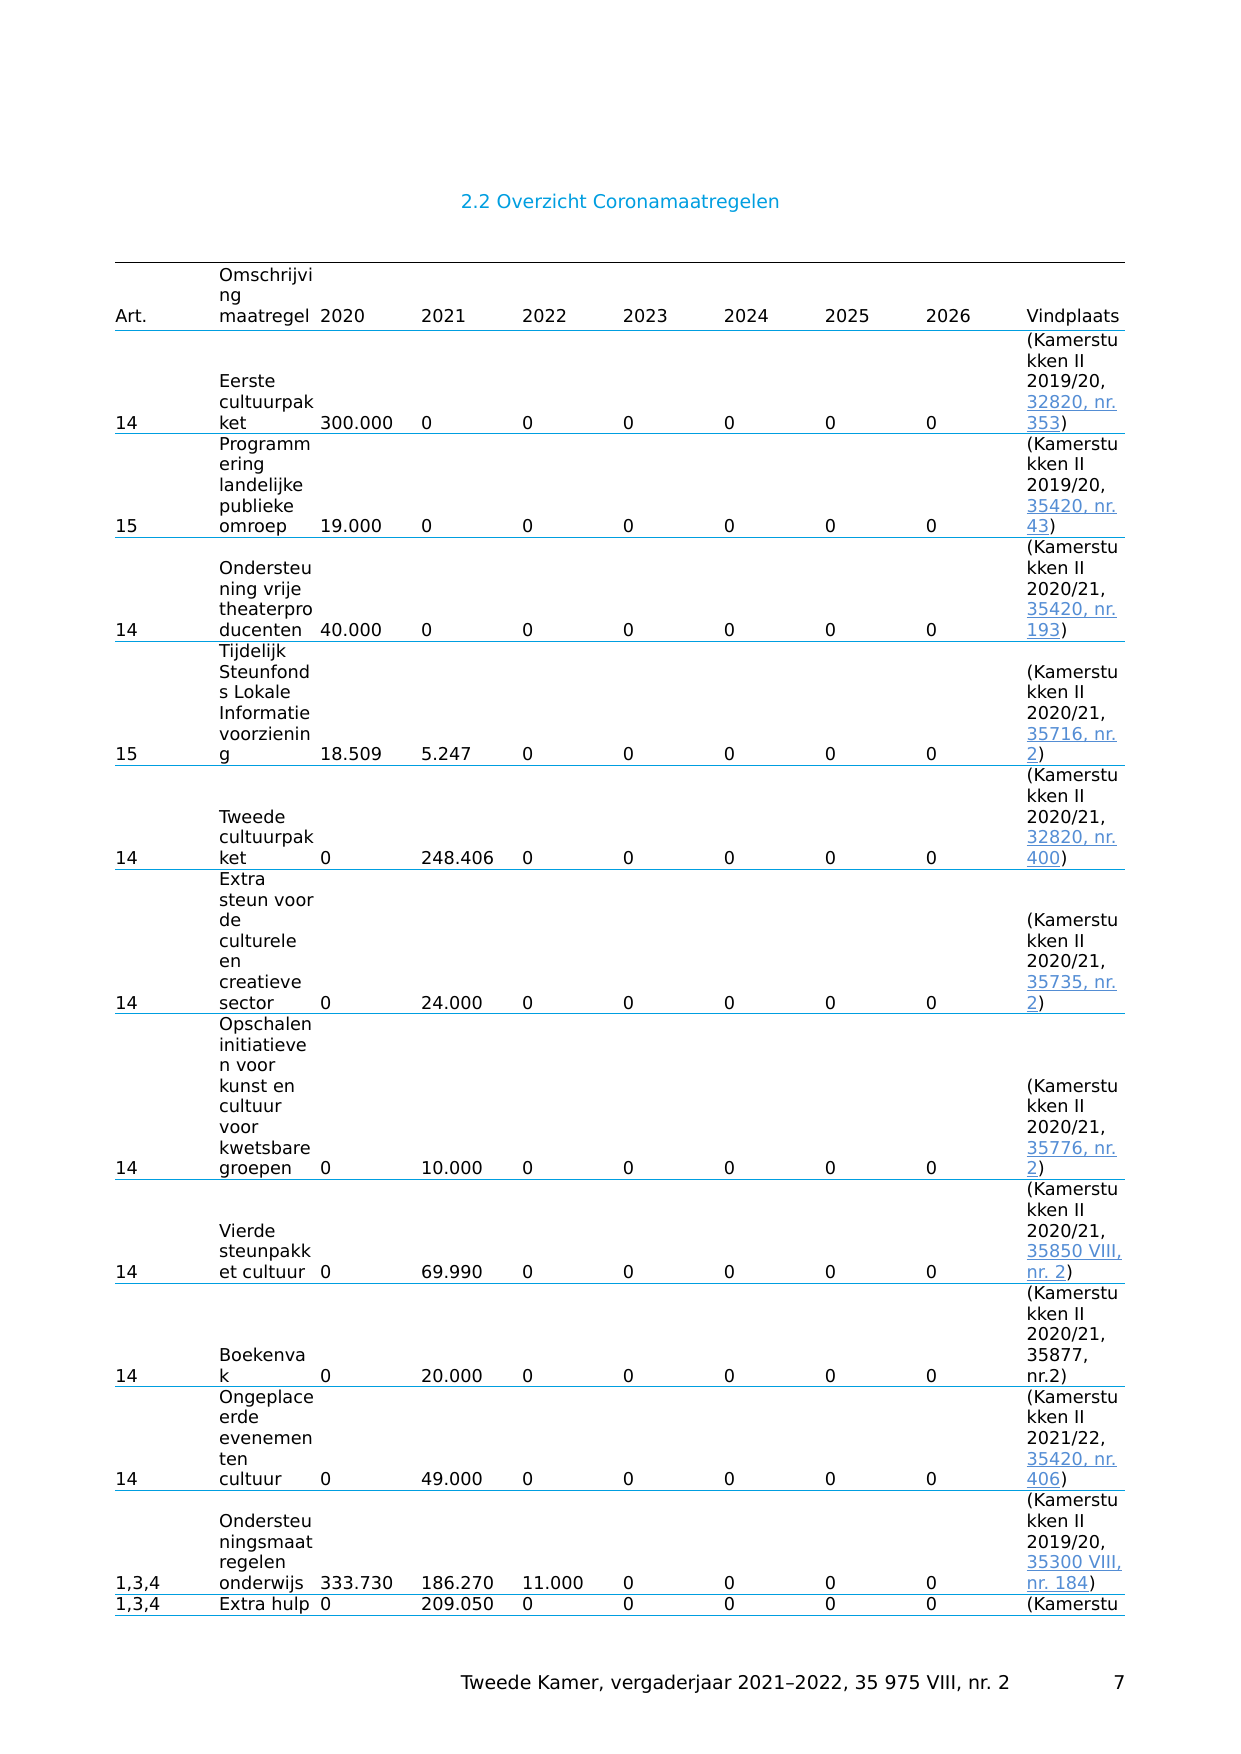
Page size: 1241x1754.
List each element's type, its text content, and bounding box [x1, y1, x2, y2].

table_cell 0 [822, 538, 923, 641]
table_cell 1,3,4 [115, 1595, 216, 1614]
table_cell 14 [115, 766, 216, 868]
table_cell (Kamerstukken II 2020/21, 35776, nr. 2) [1024, 1014, 1125, 1179]
table_cell 14 [115, 1284, 216, 1386]
table_cell 0 [721, 1387, 822, 1490]
table_cell 0 [822, 642, 923, 765]
table_cell 0 [923, 1284, 1023, 1386]
table_cell 0 [923, 538, 1023, 641]
table_cell (Kamerstukken II 2019/20, 35420, nr. 43) [1024, 434, 1125, 537]
table_cell 0 [418, 434, 519, 537]
table_cell (Kamerstukken II 2019/20, 35300 VIII, nr. 184) [1024, 1491, 1125, 1593]
table_cell 0 [317, 1180, 418, 1282]
table_cell 0 [721, 870, 822, 1013]
table_cell Extra steun voor de culturele en creatieve sector [216, 870, 317, 1013]
table_cell 0 [620, 331, 721, 433]
table_cell 0 [923, 1387, 1023, 1490]
table_cell 0 [519, 642, 620, 765]
table_cell 0 [721, 1595, 822, 1614]
table_cell 5.247 [418, 642, 519, 765]
table_cell 0 [317, 1014, 418, 1179]
table_cell 0 [620, 538, 721, 641]
table_cell 0 [721, 1180, 822, 1282]
table_cell 0 [822, 1491, 923, 1593]
table_cell 0 [519, 1595, 620, 1614]
table_cell 0 [923, 766, 1023, 868]
table_cell 0 [620, 870, 721, 1013]
table_cell 0 [721, 1014, 822, 1179]
table_cell 0 [620, 1387, 721, 1490]
table_cell 14 [115, 538, 216, 641]
table_cell 2025 [822, 263, 923, 329]
table_cell 333.730 [317, 1491, 418, 1593]
table_cell 0 [822, 870, 923, 1013]
table_cell 0 [923, 1180, 1023, 1282]
table_cell 0 [923, 1595, 1023, 1614]
table_cell 0 [519, 331, 620, 433]
table_cell Ongeplaceerde evenementen cultuur [216, 1387, 317, 1490]
table_cell Ondersteuningsmaatregelen onderwijs [216, 1491, 317, 1593]
table_cell 0 [418, 538, 519, 641]
table_cell 0 [923, 331, 1023, 433]
table_cell 0 [620, 1014, 721, 1179]
table_cell (Kamerstu [1024, 1595, 1125, 1614]
table_cell 0 [317, 766, 418, 868]
table_cell 0 [923, 1491, 1023, 1593]
table_cell 0 [721, 1491, 822, 1593]
table_cell 0 [822, 1180, 923, 1282]
table_cell 0 [519, 434, 620, 537]
table_cell 10.000 [418, 1014, 519, 1179]
table_cell 24.000 [418, 870, 519, 1013]
table_cell Vierde steunpakket cultuur [216, 1180, 317, 1282]
table_cell (Kamerstukken II 2020/21, 35850 VIII, nr. 2) [1024, 1180, 1125, 1282]
table_cell 0 [923, 642, 1023, 765]
table_cell 0 [317, 1387, 418, 1490]
table_cell 0 [822, 1387, 923, 1490]
table_cell (Kamerstukken II 2020/21, 35420, nr. 193) [1024, 538, 1125, 641]
table_header Tabel 4 Coronamaatregelen op de OCW-begroting (bedragen x € 1 miljoen) [115, 236, 1125, 261]
table_cell 0 [822, 1284, 923, 1386]
table_cell 2020 [317, 263, 418, 329]
table_cell 14 [115, 1014, 216, 1179]
table_cell 18.509 [317, 642, 418, 765]
table_cell 2021 [418, 263, 519, 329]
table_cell 0 [620, 1491, 721, 1593]
table_cell 186.270 [418, 1491, 519, 1593]
table_cell 0 [418, 331, 519, 433]
table_cell 0 [519, 1387, 620, 1490]
table_cell 0 [923, 1014, 1023, 1179]
table_cell 0 [620, 1284, 721, 1386]
table_cell 0 [620, 434, 721, 537]
table_cell 69.990 [418, 1180, 519, 1282]
table_cell Programmering landelijke publieke omroep [216, 434, 317, 537]
table_cell (Kamerstukken II 2021/22, 35420, nr. 406) [1024, 1387, 1125, 1490]
table_cell 14 [115, 331, 216, 433]
table_cell (Kamerstukken II 2020/21, 32820, nr. 400) [1024, 766, 1125, 868]
table_cell 0 [317, 1595, 418, 1614]
table_cell 0 [822, 434, 923, 537]
table_cell 0 [519, 870, 620, 1013]
table_cell Omschrijving maatregel [216, 263, 317, 329]
table_cell 0 [519, 766, 620, 868]
table_cell Extra hulp [216, 1595, 317, 1614]
table_cell Tijdelijk Steunfonds Lokale Informatievoorziening [216, 642, 317, 765]
table_cell 49.000 [418, 1387, 519, 1490]
table_cell 0 [721, 331, 822, 433]
table_cell 11.000 [519, 1491, 620, 1593]
table_cell 0 [721, 1284, 822, 1386]
table_cell 0 [620, 1595, 721, 1614]
table_cell 0 [721, 434, 822, 537]
table_cell 2023 [620, 263, 721, 329]
table_cell Opschalen initiatieven voor kunst en cultuur voor kwetsbare groepen [216, 1014, 317, 1179]
table_cell Vindplaats [1024, 263, 1125, 329]
table_cell 14 [115, 870, 216, 1013]
table_cell Art. [115, 263, 216, 329]
table_cell 0 [822, 331, 923, 433]
table_cell 0 [519, 1180, 620, 1282]
table_cell (Kamerstukken II 2019/20, 32820, nr. 353) [1024, 331, 1125, 433]
table_cell 0 [317, 1284, 418, 1386]
table_cell 0 [822, 766, 923, 868]
table_cell (Kamerstukken II 2020/21, 35877, nr.2) [1024, 1284, 1125, 1386]
table_cell 209.050 [418, 1595, 519, 1614]
table_cell (Kamerstukken II 2020/21, 35735, nr. 2) [1024, 870, 1125, 1013]
title 2.2 Overzicht Coronamaatregelen [461, 191, 1125, 213]
table_cell 0 [620, 766, 721, 868]
table_cell Tweede cultuurpakket [216, 766, 317, 868]
table_cell 14 [115, 1387, 216, 1490]
table_cell Boekenvak [216, 1284, 317, 1386]
table_cell 15 [115, 642, 216, 765]
table_cell 0 [519, 1284, 620, 1386]
table_cell 0 [519, 538, 620, 641]
table_cell 14 [115, 1180, 216, 1282]
table_cell (Kamerstukken II 2020/21, 35716, nr. 2) [1024, 642, 1125, 765]
table_cell 19.000 [317, 434, 418, 537]
table_cell 2026 [923, 263, 1023, 329]
table_cell 0 [923, 434, 1023, 537]
table_cell 2022 [519, 263, 620, 329]
table_cell 0 [519, 1014, 620, 1179]
table_cell 0 [721, 766, 822, 868]
table_cell 0 [620, 1180, 721, 1282]
table_cell 0 [923, 870, 1023, 1013]
table_cell 248.406 [418, 766, 519, 868]
table_cell 2024 [721, 263, 822, 329]
table_cell 1,3,4 [115, 1491, 216, 1593]
table_cell 0 [721, 538, 822, 641]
table_cell 15 [115, 434, 216, 537]
table_cell 20.000 [418, 1284, 519, 1386]
table_cell Eerste cultuurpakket [216, 331, 317, 433]
table_cell 0 [317, 870, 418, 1013]
table_cell 0 [822, 1014, 923, 1179]
table_cell 0 [822, 1595, 923, 1614]
table_cell Ondersteuning vrije theaterproducenten [216, 538, 317, 641]
table_cell 0 [620, 642, 721, 765]
table_cell 40.000 [317, 538, 418, 641]
table_cell 300.000 [317, 331, 418, 433]
table_cell 0 [721, 642, 822, 765]
